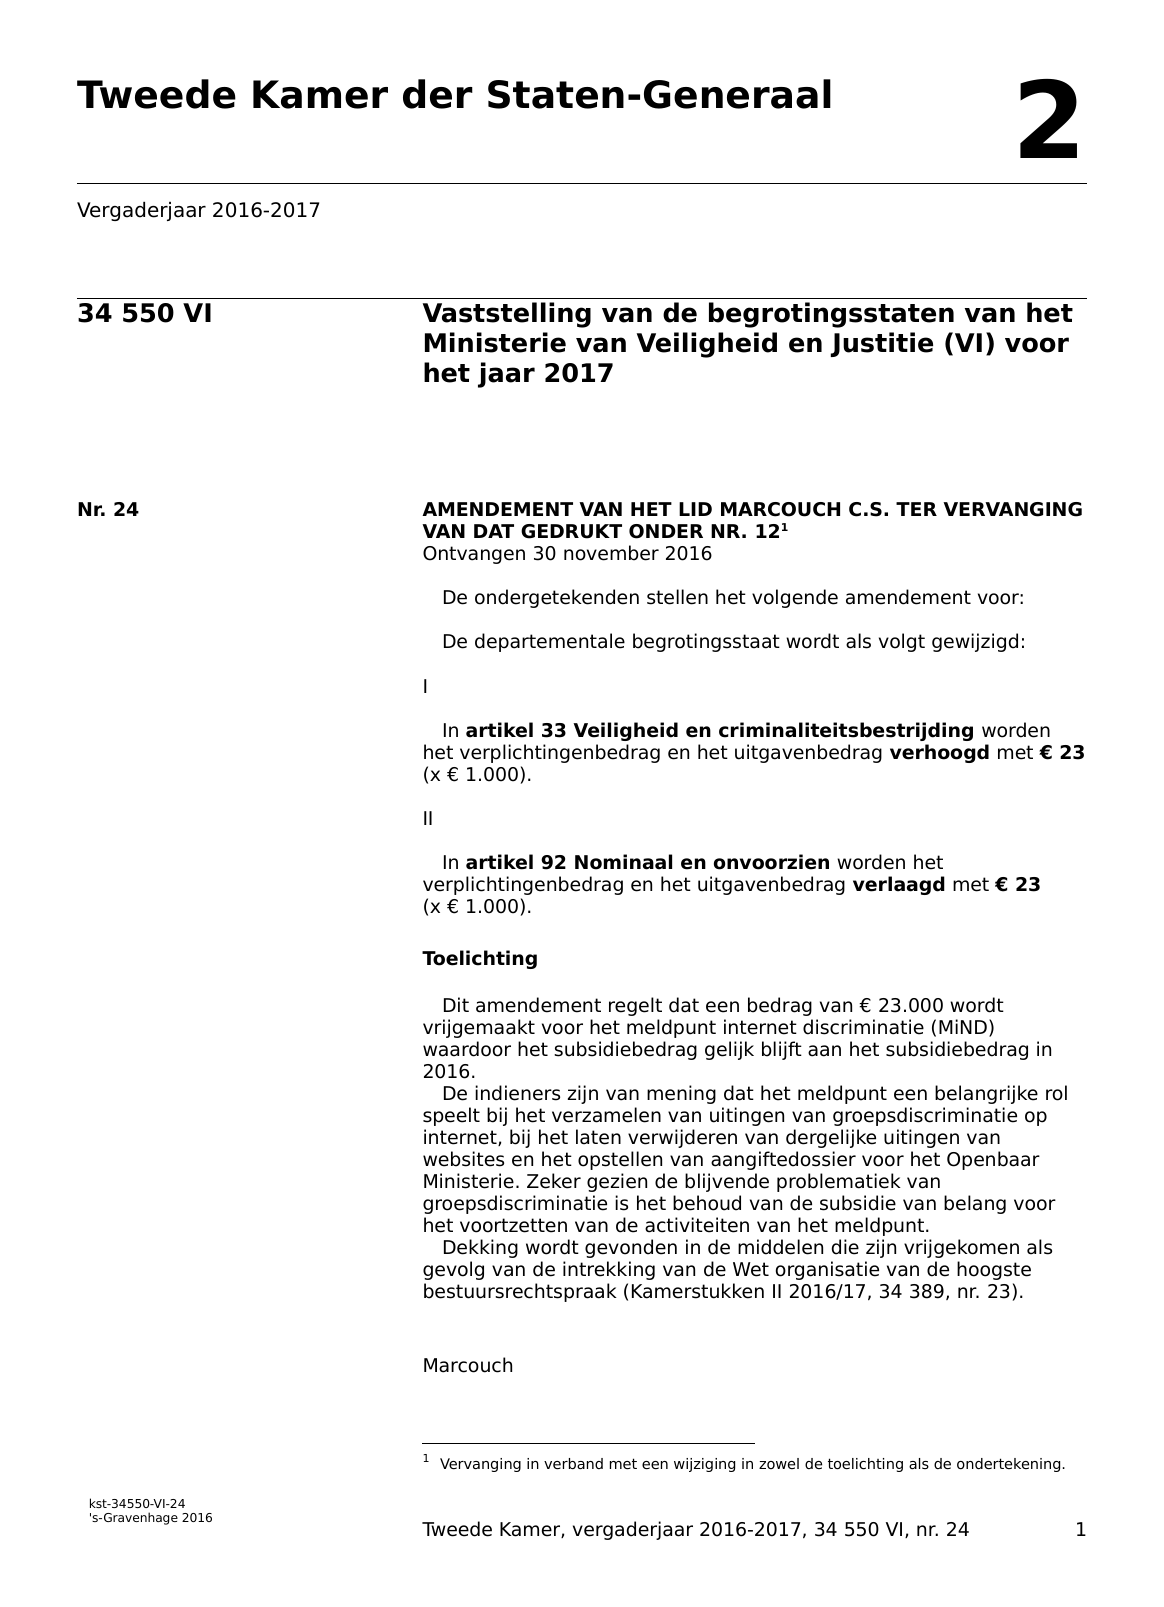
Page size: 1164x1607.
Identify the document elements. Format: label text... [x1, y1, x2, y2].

subtitle Toelichting [422, 948, 1087, 970]
text I [422, 676, 1087, 697]
subtitle Nr. 24 AMENDEMENT VAN HET LID MARCOUCH C.S. TER VERVANGING VAN DAT GEDRUKT ONDER NR. 12 [77, 499, 1087, 543]
text Vervanging in verband met een wijziging in zowel de toelichting als de ondertekening. [422, 1452, 1087, 1474]
subtitle 34 550 VI Vaststelling van de begrotingsstaten van het Ministerie van Veiligheid en Justitie (VI) voor het jaar 2017 [77, 299, 1087, 388]
text Marcouch [422, 1333, 1087, 1398]
text Dit amendement regelt dat een bedrag van € 23.000 wordt vrijgemaakt voor het meldpunt internet discriminatie (MiND) waardoor het subsidiebedrag gelijk blijft aan het subsidiebedrag in 2016. [422, 995, 1087, 1083]
table_header 2 [886, 59, 1087, 183]
text In artikel 33 Veiligheid en criminaliteitsbestrijding worden het verplichtingenbedrag en het uitgavenbedrag verhoogd met € 23 (x € 1.000). [422, 720, 1087, 786]
text De departementale begrotingsstaat wordt als volgt gewijzigd: [422, 631, 1087, 653]
text kst-34550-VI-24 [88, 1497, 323, 1511]
text II [422, 808, 1087, 830]
table_header Tweede Kamer der Staten-Generaal [77, 59, 886, 183]
text In artikel 92 Nominaal en onvoorzien worden het verplichtingenbedrag en het uitgavenbedrag verlaagd met € 23 (x € 1.000). [422, 852, 1087, 918]
text Ontvangen 30 november 2016 [422, 543, 1087, 565]
table_cell Vergaderjaar 2016-2017 [77, 184, 1087, 298]
text De indieners zijn van mening dat het meldpunt een belangrijke rol speelt bij het verzamelen van uitingen van groepsdiscriminatie op internet, bij het laten verwijderen van dergelijke uitingen van websites en het opstellen van aangiftedossier voor het Openbaar Ministerie. Zeker gezien de blijvende problematiek van groepsdiscriminatie is het behoud van de subsidie van belang voor het voortzetten van de activiteiten van het meldpunt. [422, 1083, 1087, 1237]
text 's-Gravenhage 2016 [88, 1511, 323, 1525]
text Dekking wordt gevonden in de middelen die zijn vrijgekomen als gevolg van de intrekking van de Wet organisatie van de hoogste bestuursrechtspraak (Kamerstukken II 2016/17, 34 389, nr. 23). [422, 1237, 1087, 1303]
text De ondergetekenden stellen het volgende amendement voor: [422, 587, 1087, 609]
